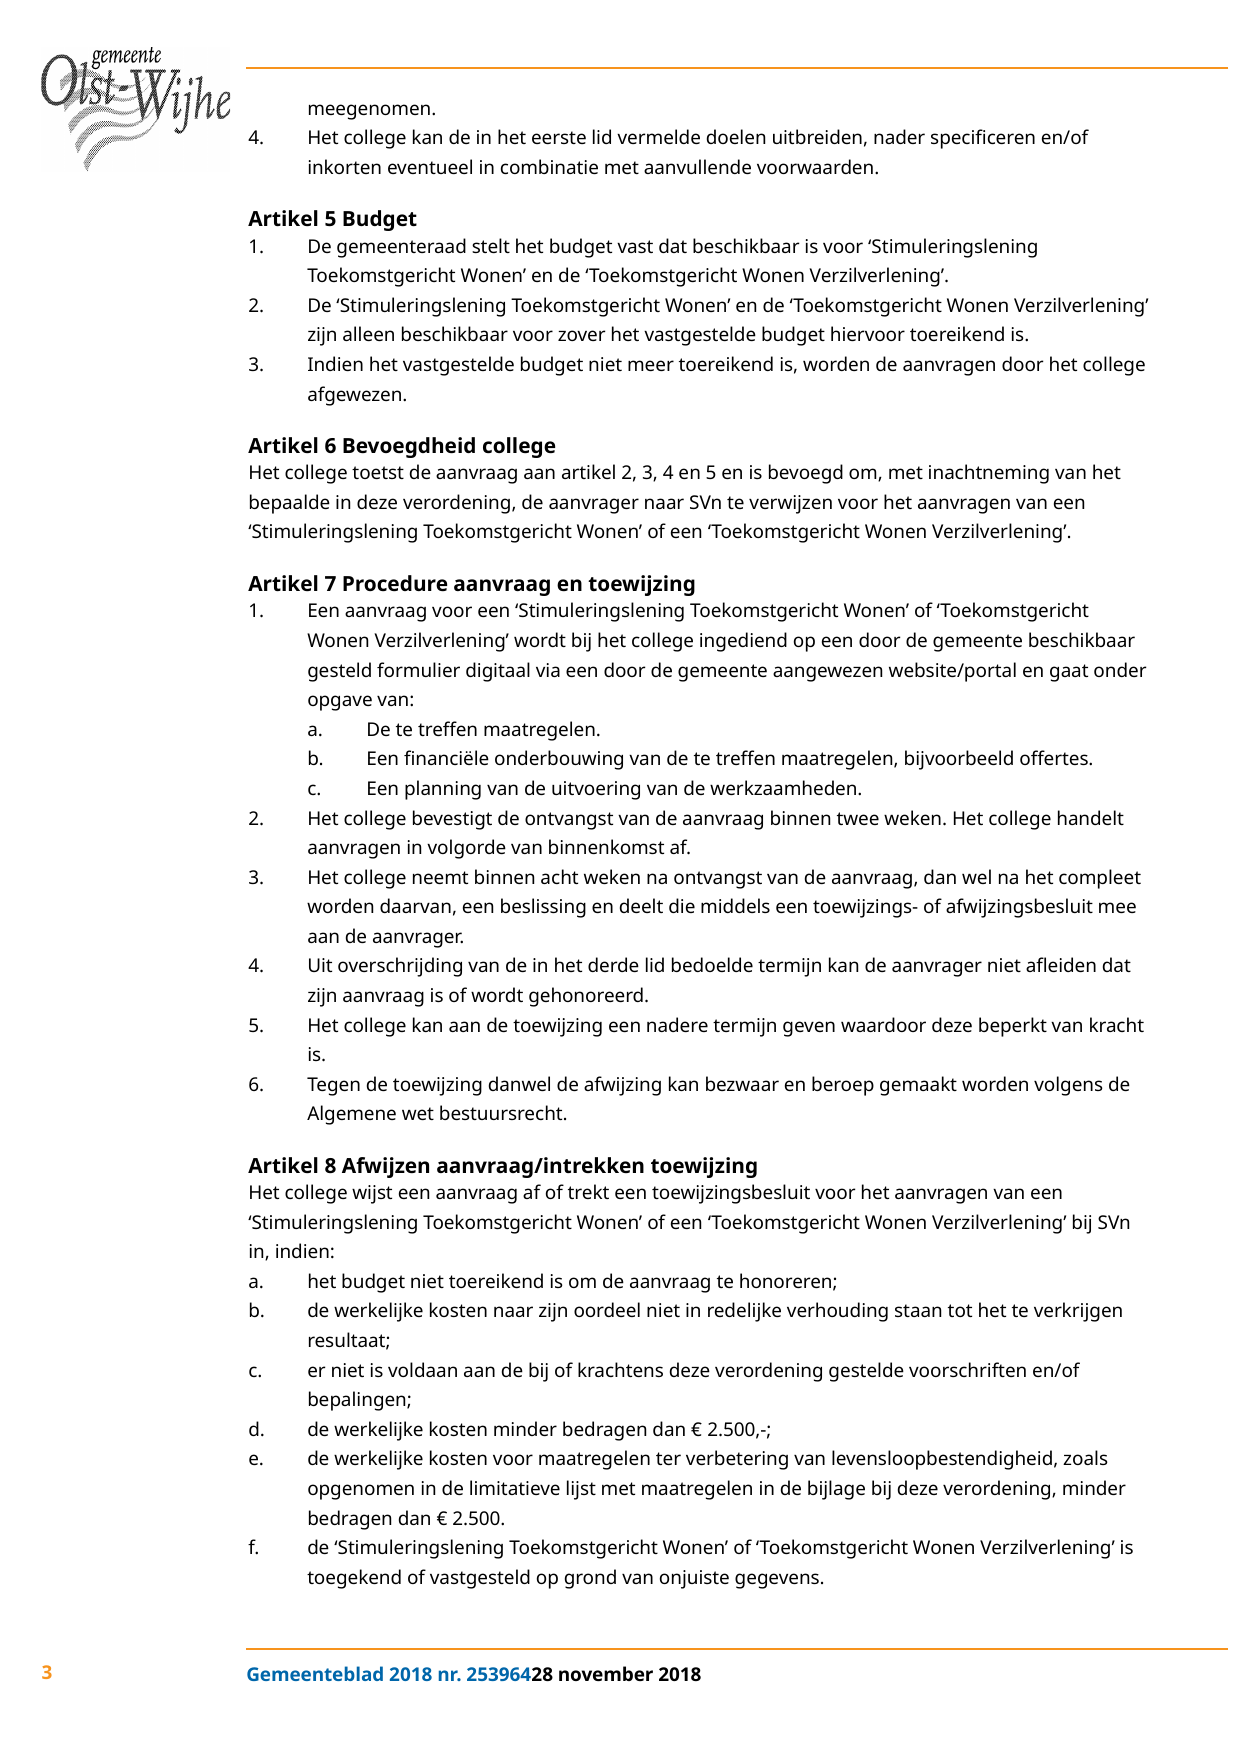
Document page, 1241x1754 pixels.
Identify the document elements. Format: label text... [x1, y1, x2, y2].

list Het college kan de in het eerste lid vermelde doelen uitbreiden, nader specificeren en/of inkorten eventueel in combinatie met aanvullende voorwaarden. [248, 124, 1152, 180]
list Het college bevestigt de ontvangst van de aanvraag binnen twee weken. Het college handelt aanvragen in volgorde van binnenkomst af. [248, 805, 1152, 860]
list Uit overschrijding van de in het derde lid bedoelde termijn kan de aanvrager niet afleiden dat zijn aanvraag is of wordt gehonoreerd. [248, 953, 1152, 1008]
list Het college kan aan de toewijzing een nadere termijn geven waardoor deze beperkt van kracht is. [248, 1012, 1152, 1067]
list meegenomen. [248, 95, 1152, 121]
list Het college neemt binnen acht weken na ontvangst van de aanvraag, dan wel na het compleet worden daarvan, een beslissing en deelt die middels een toewijzings- of afwijzingsbesluit mee aan de aanvrager. [248, 864, 1152, 949]
text Het college toetst de aanvraag aan artikel 2, 3, 4 en 5 en is bevoegd om, met inachtneming van het bepaalde in deze verordening, de aanvrager naar SVn te verwijzen voor het aanvragen van een ‘Stimuleringslening Toekomstgericht Wonen’ of een ‘Toekomstgericht Wonen Verzilverlening’. [248, 459, 1152, 544]
list Een planning van de uitvoering van de werkzaamheden. [307, 775, 1152, 801]
list Een financiële onderbouwing van de te treffen maatregelen, bijvoorbeeld offertes. [307, 746, 1152, 771]
picture [41, 47, 231, 172]
text Artikel 6 Bevoegdheid college [248, 431, 1152, 459]
list Een aanvraag voor een ‘Stimuleringslening Toekomstgericht Wonen’ of ‘Toekomstgericht Wonen Verzilverlening’ wordt bij het college ingediend op een door de gemeente beschikbaar gesteld formulier digitaal via een door de gemeente aangewezen website/portal en gaat onder opgave van: [248, 598, 1152, 712]
list De gemeenteraad stelt het budget vast dat beschikbaar is voor ‘Stimuleringslening Toekomstgericht Wonen’ en de ‘Toekomstgericht Wonen Verzilverlening’. [248, 233, 1152, 288]
text Artikel 8 Afwijzen aanvraag/intrekken toewijzing [248, 1151, 1152, 1179]
list de werkelijke kosten naar zijn oordeel niet in redelijke verhouding staan tot het te verkrijgen resultaat; [248, 1298, 1152, 1353]
list er niet is voldaan aan de bij of krachtens deze verordening gestelde voorschriften en/of bepalingen; [248, 1357, 1152, 1412]
text Het college wijst een aanvraag af of trekt een toewijzingsbesluit voor het aanvragen van een ‘Stimuleringslening Toekomstgericht Wonen’ of een ‘Toekomstgericht Wonen Verzilverlening’ bij SVn in, indien: [248, 1179, 1152, 1264]
list het budget niet toereikend is om de aanvraag te honoreren; [248, 1268, 1152, 1294]
list De te treffen maatregelen. [307, 716, 1152, 742]
list de ‘Stimuleringslening Toekomstgericht Wonen’ of ‘Toekomstgericht Wonen Verzilverlening’ is toegekend of vastgesteld op grond van onjuiste gegevens. [248, 1534, 1152, 1590]
list Tegen de toewijzing danwel de afwijzing kan bezwaar en beroep gemaakt worden volgens de Algemene wet bestuursrecht. [248, 1071, 1152, 1126]
text Artikel 5 Budget [248, 204, 1152, 233]
text Artikel 7 Procedure aanvraag en toewijzing [248, 569, 1152, 598]
list de werkelijke kosten minder bedragen dan € 2.500,-; [248, 1416, 1152, 1442]
list De ‘Stimuleringslening Toekomstgericht Wonen’ en de ‘Toekomstgericht Wonen Verzilverlening’ zijn alleen beschikbaar voor zover het vastgestelde budget hiervoor toereikend is. [248, 292, 1152, 347]
list de werkelijke kosten voor maatregelen ter verbetering van levensloopbestendigheid, zoals opgenomen in de limitatieve lijst met maatregelen in de bijlage bij deze verordening, minder bedragen dan € 2.500. [248, 1446, 1152, 1531]
list Indien het vastgestelde budget niet meer toereikend is, worden de aanvragen door het college afgewezen. [248, 351, 1152, 406]
